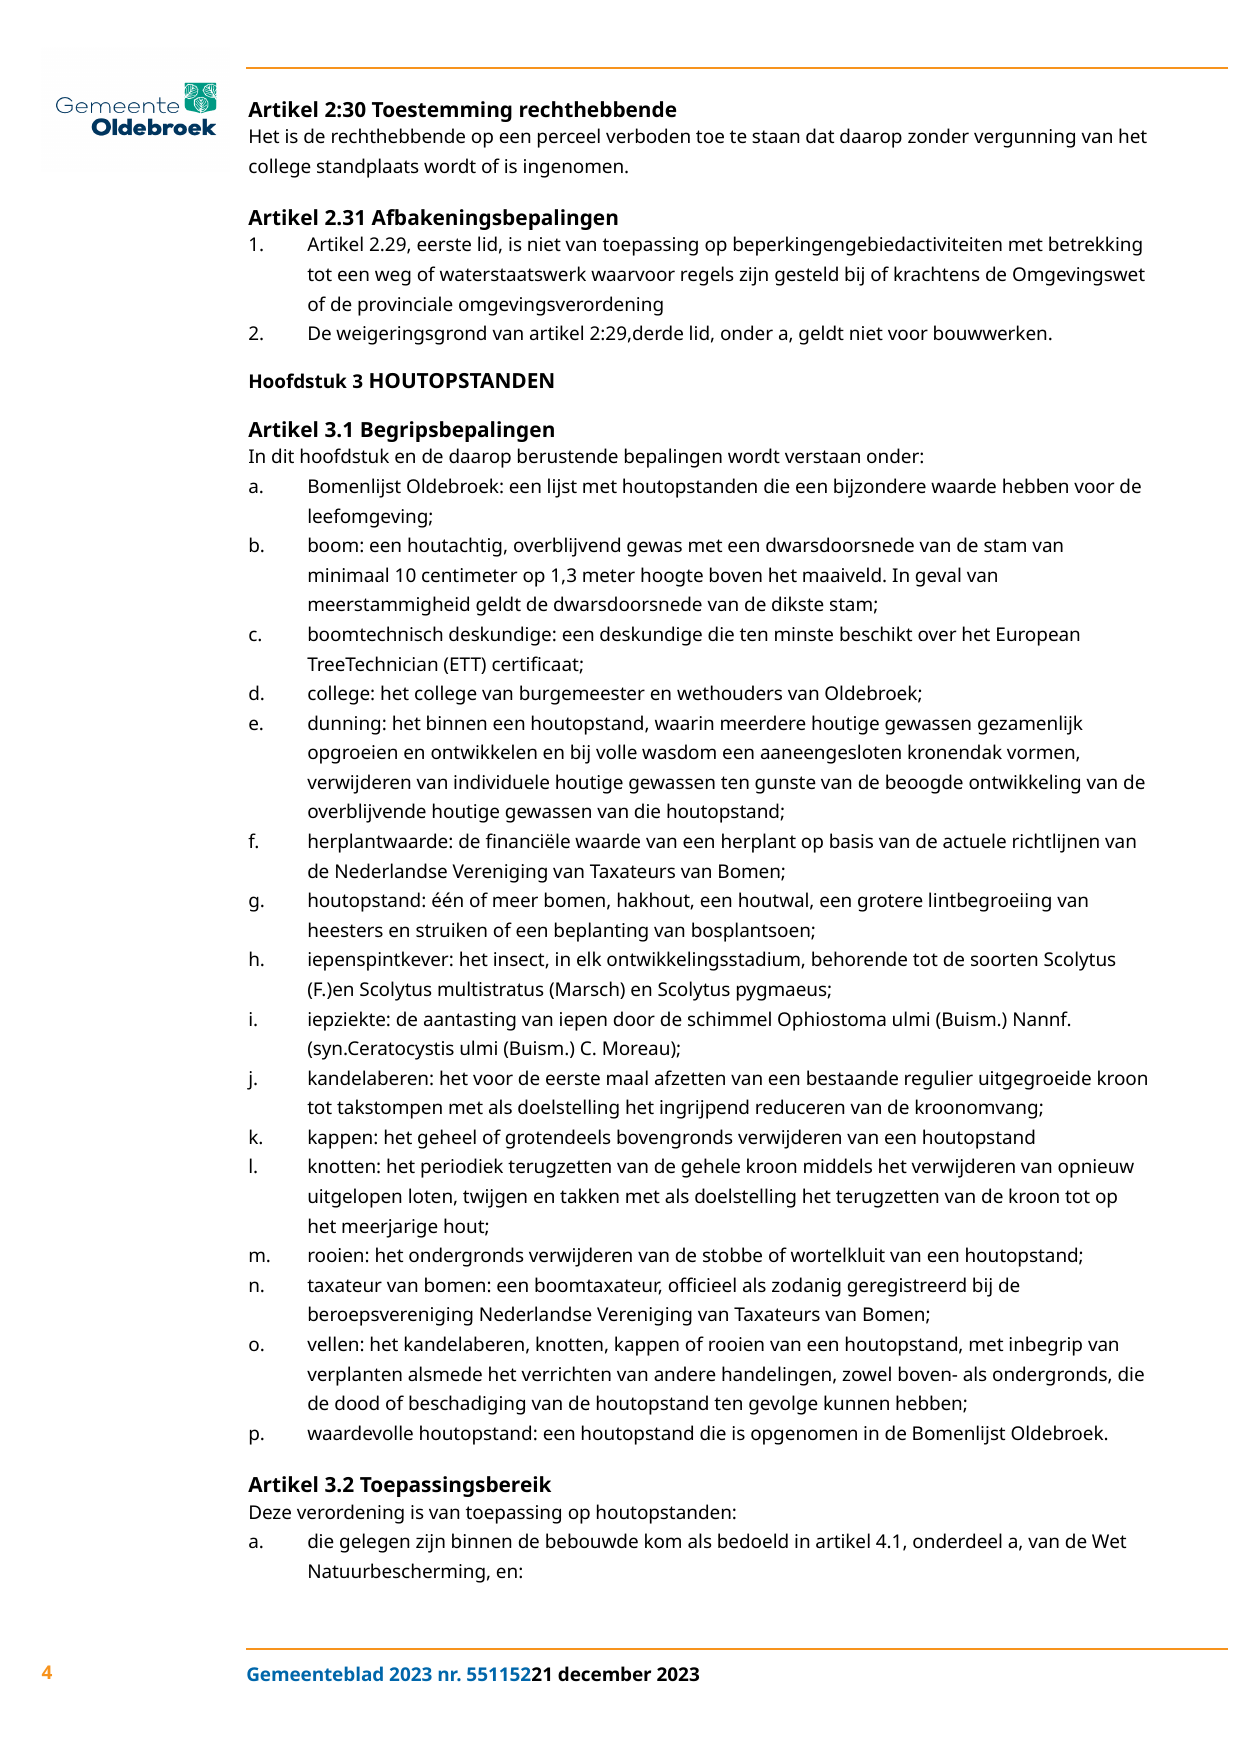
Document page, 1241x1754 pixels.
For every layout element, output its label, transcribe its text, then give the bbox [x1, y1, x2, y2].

list houtopstand: één of meer bomen, hakhout, een houtwal, een grotere lintbegroeiing van heesters en struiken of een beplanting van bosplantsoen; [248, 887, 1152, 943]
list kappen: het geheel of grotendeels bovengronds verwijderen van een houtopstand [248, 1124, 1152, 1150]
text Artikel 3.1 Begripsbepalingen [248, 415, 1152, 444]
text Hoofdstuk 3 HOUTOPSTANDEN [248, 366, 1152, 394]
list dunning: het binnen een houtopstand, waarin meerdere houtige gewassen gezamenlijk opgroeien en ontwikkelen en bij volle wasdom een aaneengesloten kronendak vormen, verwijderen van individuele houtige gewassen ten gunste van de beoogde ontwikkeling van de overblijvende houtige gewassen van die houtopstand; [248, 710, 1152, 824]
list rooien: het ondergronds verwijderen van de stobbe of wortelkluit van een houtopstand; [248, 1242, 1152, 1268]
list boom: een houtachtig, overblijvend gewas met een dwarsdoorsnede van de stam van minimaal 10 centimeter op 1,3 meter hoogte boven het maaiveld. In geval van meerstammigheid geldt de dwarsdoorsnede van de dikste stam; [248, 532, 1152, 617]
text Artikel 2.31 Afbakeningsbepalingen [248, 203, 1152, 232]
list herplantwaarde: de financiële waarde van een herplant op basis van de actuele richtlijnen van de Nederlandse Vereniging van Taxateurs van Bomen; [248, 828, 1152, 884]
picture [41, 47, 231, 172]
list taxateur van bomen: een boomtaxateur, officieel als zodanig geregistreerd bij de beroepsvereniging Nederlandse Vereniging van Taxateurs van Bomen; [248, 1272, 1152, 1327]
list iepziekte: de aantasting van iepen door de schimmel Ophiostoma ulmi (Buism.) Nannf. (syn.Ceratocystis ulmi (Buism.) C. Moreau); [248, 1006, 1152, 1061]
list vellen: het kandelaberen, knotten, kappen of rooien van een houtopstand, met inbegrip van verplanten alsmede het verrichten van andere handelingen, zowel boven- als ondergronds, die de dood of beschadiging van de houtopstand ten gevolge kunnen hebben; [248, 1331, 1152, 1416]
list Bomenlijst Oldebroek: een lijst met houtopstanden die een bijzondere waarde hebben voor de leefomgeving; [248, 473, 1152, 529]
list college: het college van burgemeester en wethouders van Oldebroek; [248, 680, 1152, 706]
list kandelaberen: het voor de eerste maal afzetten van een bestaande regulier uitgegroeide kroon tot takstompen met als doelstelling het ingrijpend reduceren van de kroonomvang; [248, 1065, 1152, 1120]
list Artikel 2.29, eerste lid, is niet van toepassing op beperkingengebiedactiviteiten met betrekking tot een weg of waterstaatswerk waarvoor regels zijn gesteld bij of krachtens de Omgevingswet of de provinciale omgevingsverordening [248, 232, 1152, 317]
list die gelegen zijn binnen de bebouwde kom als bedoeld in artikel 4.1, onderdeel a, van de Wet Natuurbescherming, en: [248, 1528, 1152, 1584]
list knotten: het periodiek terugzetten van de gehele kroon middels het verwijderen van opnieuw uitgelopen loten, twijgen en takken met als doelstelling het terugzetten van de kroon tot op het meerjarige hout; [248, 1154, 1152, 1239]
text Artikel 2:30 Toestemming rechthebbende [248, 95, 1152, 123]
list boomtechnisch deskundige: een deskundige die ten minste beschikt over het European TreeTechnician (ETT) certificaat; [248, 621, 1152, 677]
text Artikel 3.2 Toepassingsbereik [248, 1470, 1152, 1499]
list iepenspintkever: het insect, in elk ontwikkelingsstadium, behorende tot de soorten Scolytus (F.)en Scolytus multistratus (Marsch) en Scolytus pygmaeus; [248, 947, 1152, 1002]
text In dit hoofdstuk en de daarop berustende bepalingen wordt verstaan onder: [248, 444, 1152, 469]
text Het is de rechthebbende op een perceel verboden toe te staan dat daarop zonder vergunning van het college standplaats wordt of is ingenomen. [248, 123, 1152, 178]
text Deze verordening is van toepassing op houtopstanden: [248, 1499, 1152, 1524]
list waardevolle houtopstand: een houtopstand die is opgenomen in de Bomenlijst Oldebroek. [248, 1420, 1152, 1446]
list De weigeringsgrond van artikel 2:29,derde lid, onder a, geldt niet voor bouwwerken. [248, 320, 1152, 346]
